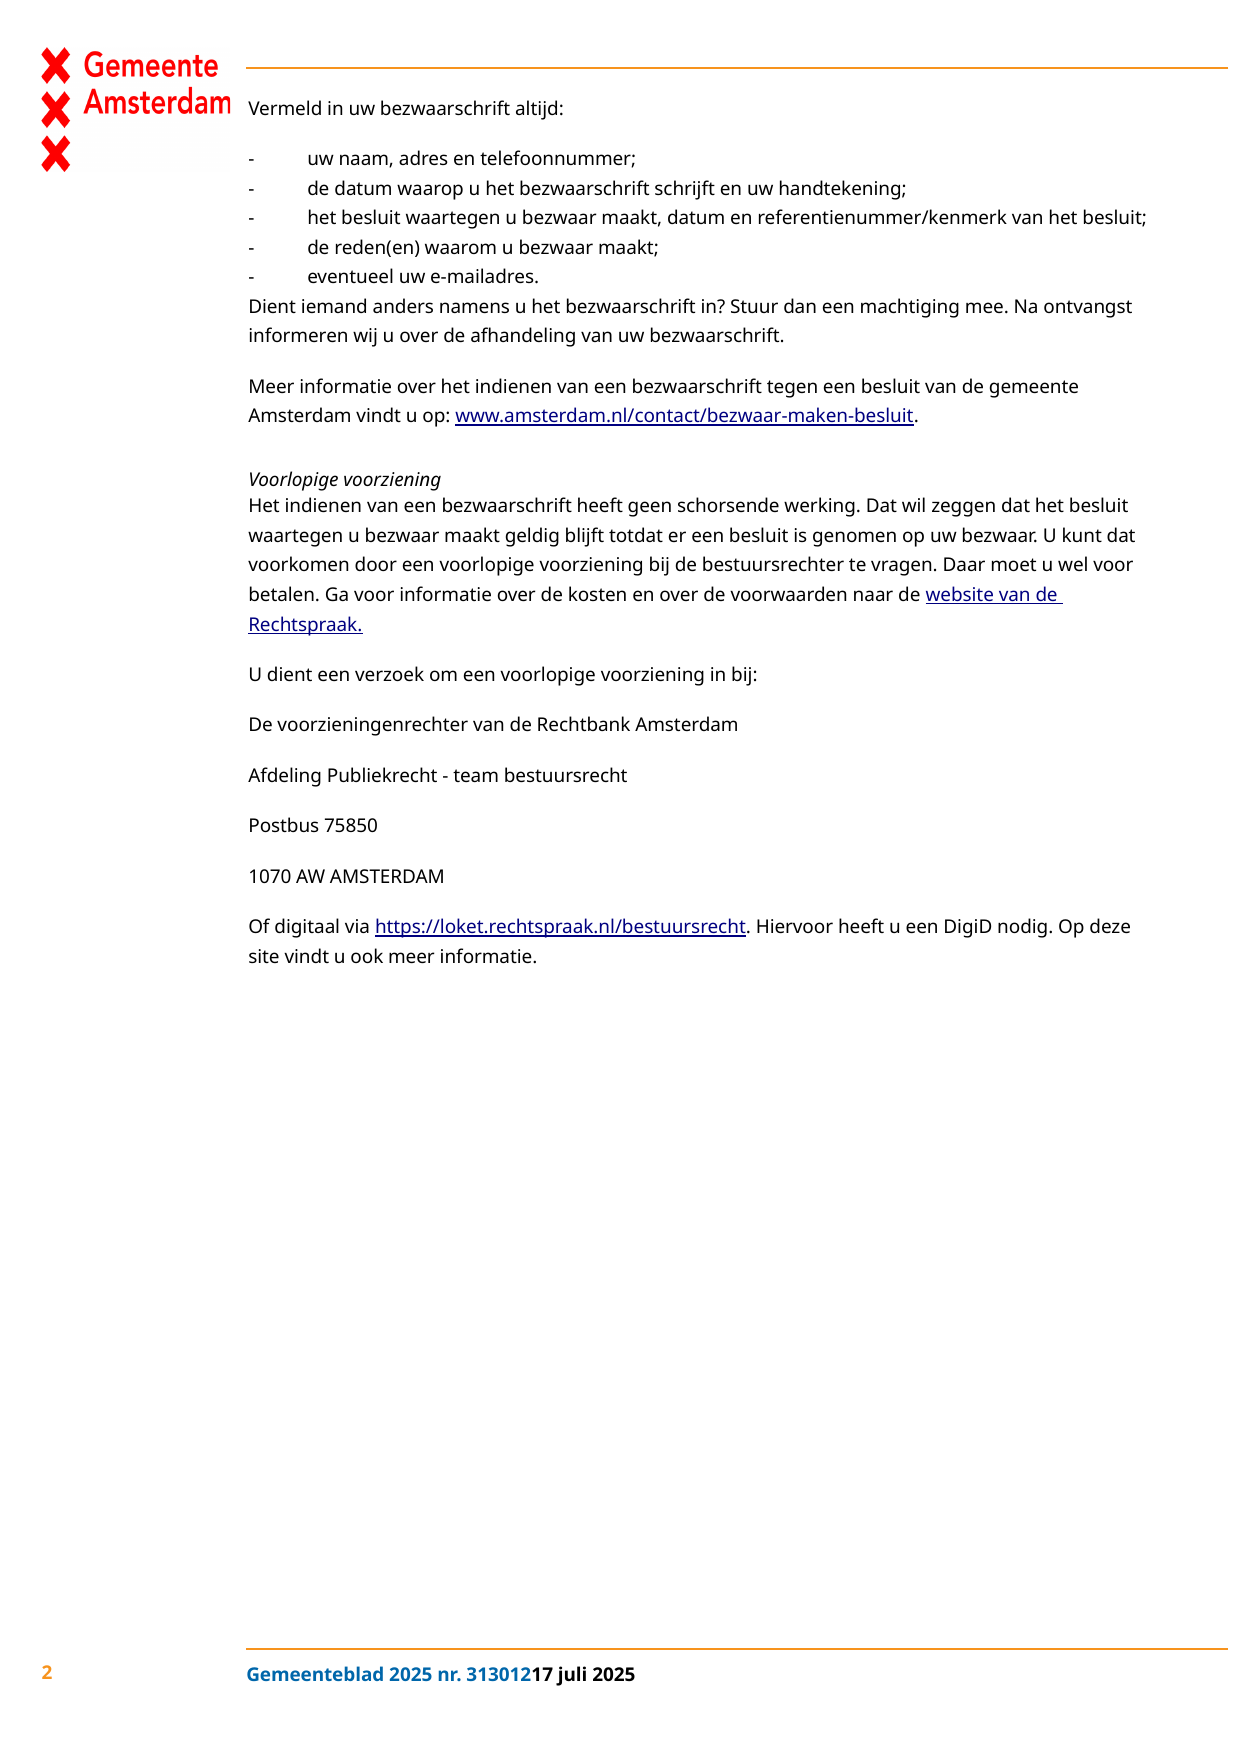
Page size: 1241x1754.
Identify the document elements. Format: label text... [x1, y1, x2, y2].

list de reden(en) waarom u bezwaar maakt; [248, 234, 1152, 260]
text Postbus 75850 [248, 812, 1152, 838]
text Meer informatie over het indienen van een bezwaarschrift tegen een besluit van de gemeente Amsterdam vindt u op: www.amsterdam.nl/contact/bezwaar-maken-besluit. [248, 373, 1152, 428]
list het besluit waartegen u bezwaar maakt, datum en referentienummer/kenmerk van het besluit; [248, 204, 1152, 230]
text Dient iemand anders namens u het bezwaarschrift in? Stuur dan een machtiging mee. Na ontvangst informeren wij u over de afhandeling van uw bezwaarschrift. [248, 293, 1152, 348]
list eventueel uw e-mailadres. [248, 263, 1152, 289]
text Afdeling Publiekrecht - team bestuursrecht [248, 762, 1152, 788]
picture [41, 47, 231, 172]
text Of digitaal via https://loket.rechtspraak.nl/bestuursrecht. Hiervoor heeft u een DigiD nodig. Op deze site vindt u ook meer informatie. [248, 913, 1152, 968]
list de datum waarop u het bezwaarschrift schrijft en uw handtekening; [248, 175, 1152, 201]
text Het indienen van een bezwaarschrift heeft geen schorsende werking. Dat wil zeggen dat het besluit waartegen u bezwaar maakt geldig blijft totdat er een besluit is genomen op uw bezwaar. U kunt dat voorkomen door een voorlopige voorziening bij de bestuursrechter te vragen. Daar moet u wel voor betalen. Ga voor informatie over de kosten en over de voorwaarden naar de website van de Rechtspraak. [248, 492, 1152, 636]
text Voorlopige voorziening [248, 467, 1152, 492]
text 1070 AW AMSTERDAM [248, 863, 1152, 888]
text De voorzieningenrechter van de Rechtbank Amsterdam [248, 712, 1152, 737]
text Vermeld in uw bezwaarschrift altijd: [248, 95, 1152, 121]
text U dient een verzoek om een voorlopige voorziening in bij: [248, 661, 1152, 687]
list uw naam, adres en telefoonnummer; [248, 145, 1152, 171]
